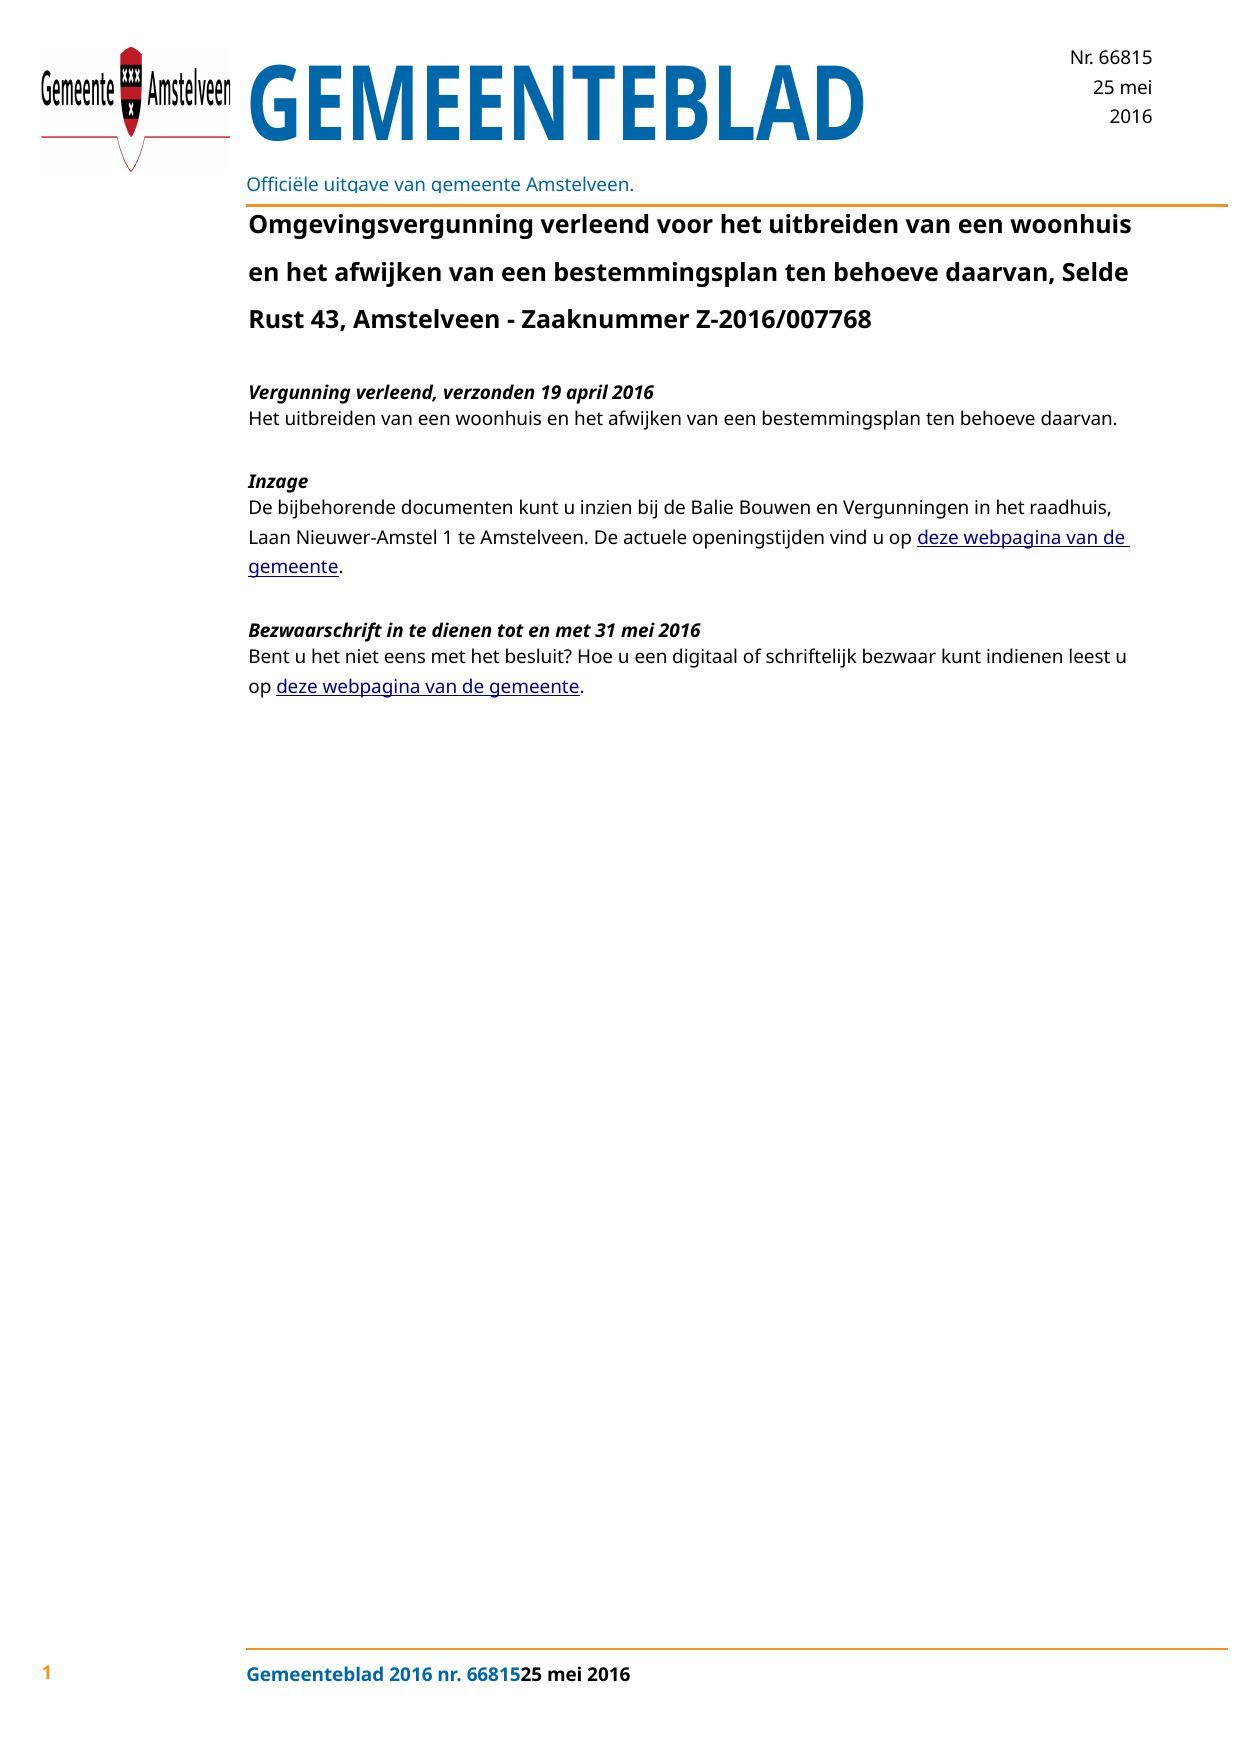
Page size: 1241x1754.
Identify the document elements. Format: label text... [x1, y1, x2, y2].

text De bijbehorende documenten kunt u inzien bij de Balie Bouwen en Vergunningen in het raadhuis, Laan Nieuwer-Amstel 1 te Amstelveen. De actuele openingstijden vind u op deze webpagina van de gemeente. [248, 494, 1152, 579]
text Inzage [248, 469, 1152, 494]
text Bezwaarschrift in te dienen tot en met 31 mei 2016 [248, 618, 1152, 643]
text Bent u het niet eens met het besluit? Hoe u een digitaal of schriftelijk bezwaar kunt indienen leest u op deze webpagina van de gemeente. [248, 643, 1152, 699]
picture [41, 47, 231, 172]
text Vergunning verleend, verzonden 19 april 2016 [248, 379, 1152, 405]
text Omgevingsvergunning verleend voor het uitbreiden van een woonhuis en het afwijken van een bestemmingsplan ten behoeve daarvan, Selde Rust 43, Amstelveen - Zaaknummer Z-2016/007768 [248, 207, 1152, 336]
text Het uitbreiden van een woonhuis en het afwijken van een bestemmingsplan ten behoeve daarvan. [248, 405, 1152, 431]
